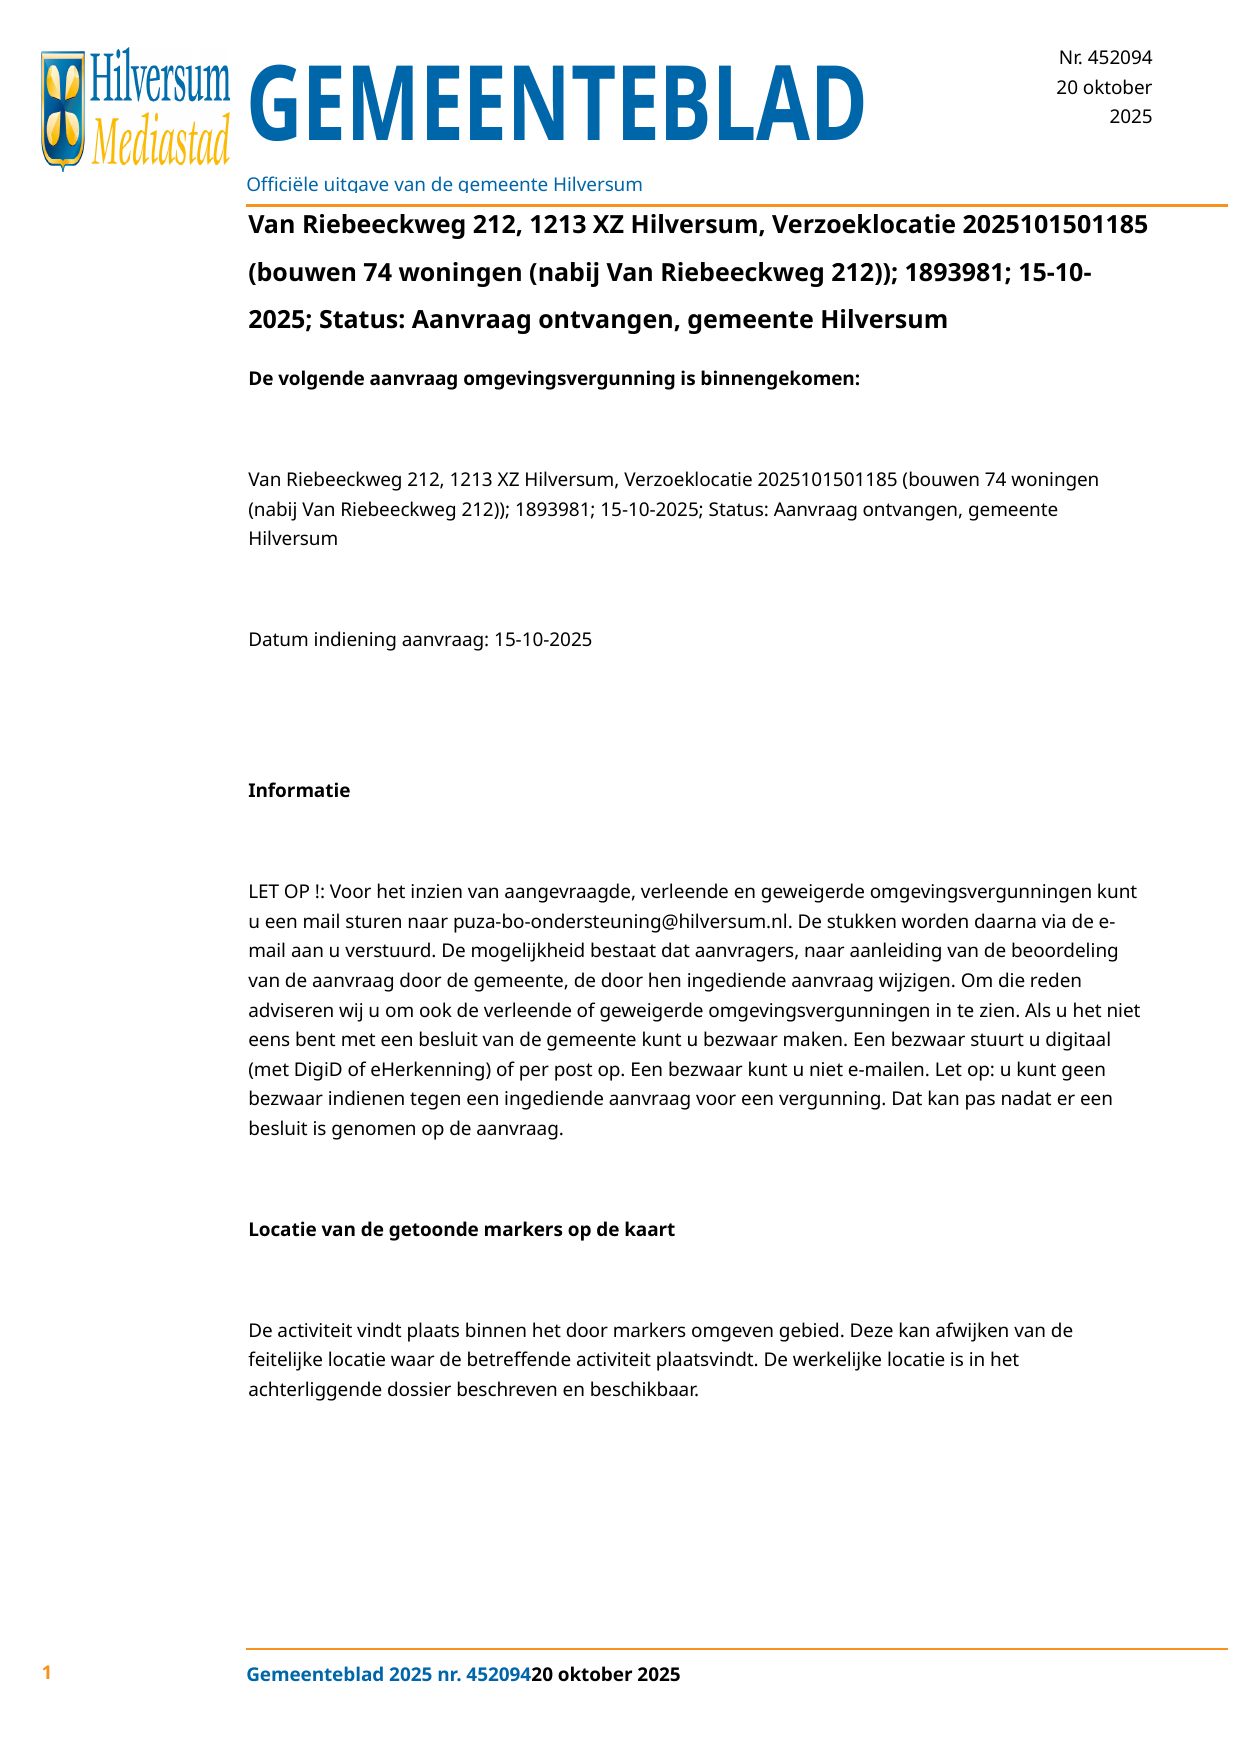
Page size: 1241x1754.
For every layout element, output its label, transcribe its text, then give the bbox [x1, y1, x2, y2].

text De activiteit vindt plaats binnen het door markers omgeven gebied. Deze kan afwijken van de feitelijke locatie waar de betreffende activiteit plaatsvindt. De werkelijke locatie is in het achterliggende dossier beschreven en beschikbaar. [248, 1317, 1152, 1402]
text Informatie [248, 778, 1152, 803]
text Van Riebeeckweg 212, 1213 XZ Hilversum, Verzoeklocatie 2025101501185 (bouwen 74 woningen (nabij Van Riebeeckweg 212)); 1893981; 15-10-2025; Status: Aanvraag ontvangen, gemeente Hilversum [248, 466, 1152, 551]
text Locatie van de getoonde markers op de kaart [248, 1216, 1152, 1242]
text LET OP !: Voor het inzien van aangevraagde, verleende en geweigerde omgevingsvergunningen kunt u een mail sturen naar puza-bo-ondersteuning@hilversum.nl. De stukken worden daarna via de e-mail aan u verstuurd. De mogelijkheid bestaat dat aanvragers, naar aanleiding van de beoordeling van de aanvraag door de gemeente, de door hen ingediende aanvraag wijzigen. Om die reden adviseren wij u om ook de verleende of geweigerde omgevingsvergunningen in te zien. Als u het niet eens bent met een besluit van de gemeente kunt u bezwaar maken. Een bezwaar stuurt u digitaal (met DigiD of eHerkenning) of per post op. Een bezwaar kunt u niet e-mailen. Let op: u kunt geen bezwaar indienen tegen een ingediende aanvraag voor een vergunning. Dat kan pas nadat er een besluit is genomen op de aanvraag. [248, 878, 1152, 1141]
text Datum indiening aanvraag: 15-10-2025 [248, 626, 1152, 652]
text De volgende aanvraag omgevingsvergunning is binnengekomen: [248, 366, 1152, 391]
picture [41, 47, 231, 172]
text Van Riebeeckweg 212, 1213 XZ Hilversum, Verzoeklocatie 2025101501185 (bouwen 74 woningen (nabij Van Riebeeckweg 212)); 1893981; 15-10-2025; Status: Aanvraag ontvangen, gemeente Hilversum [248, 207, 1152, 336]
